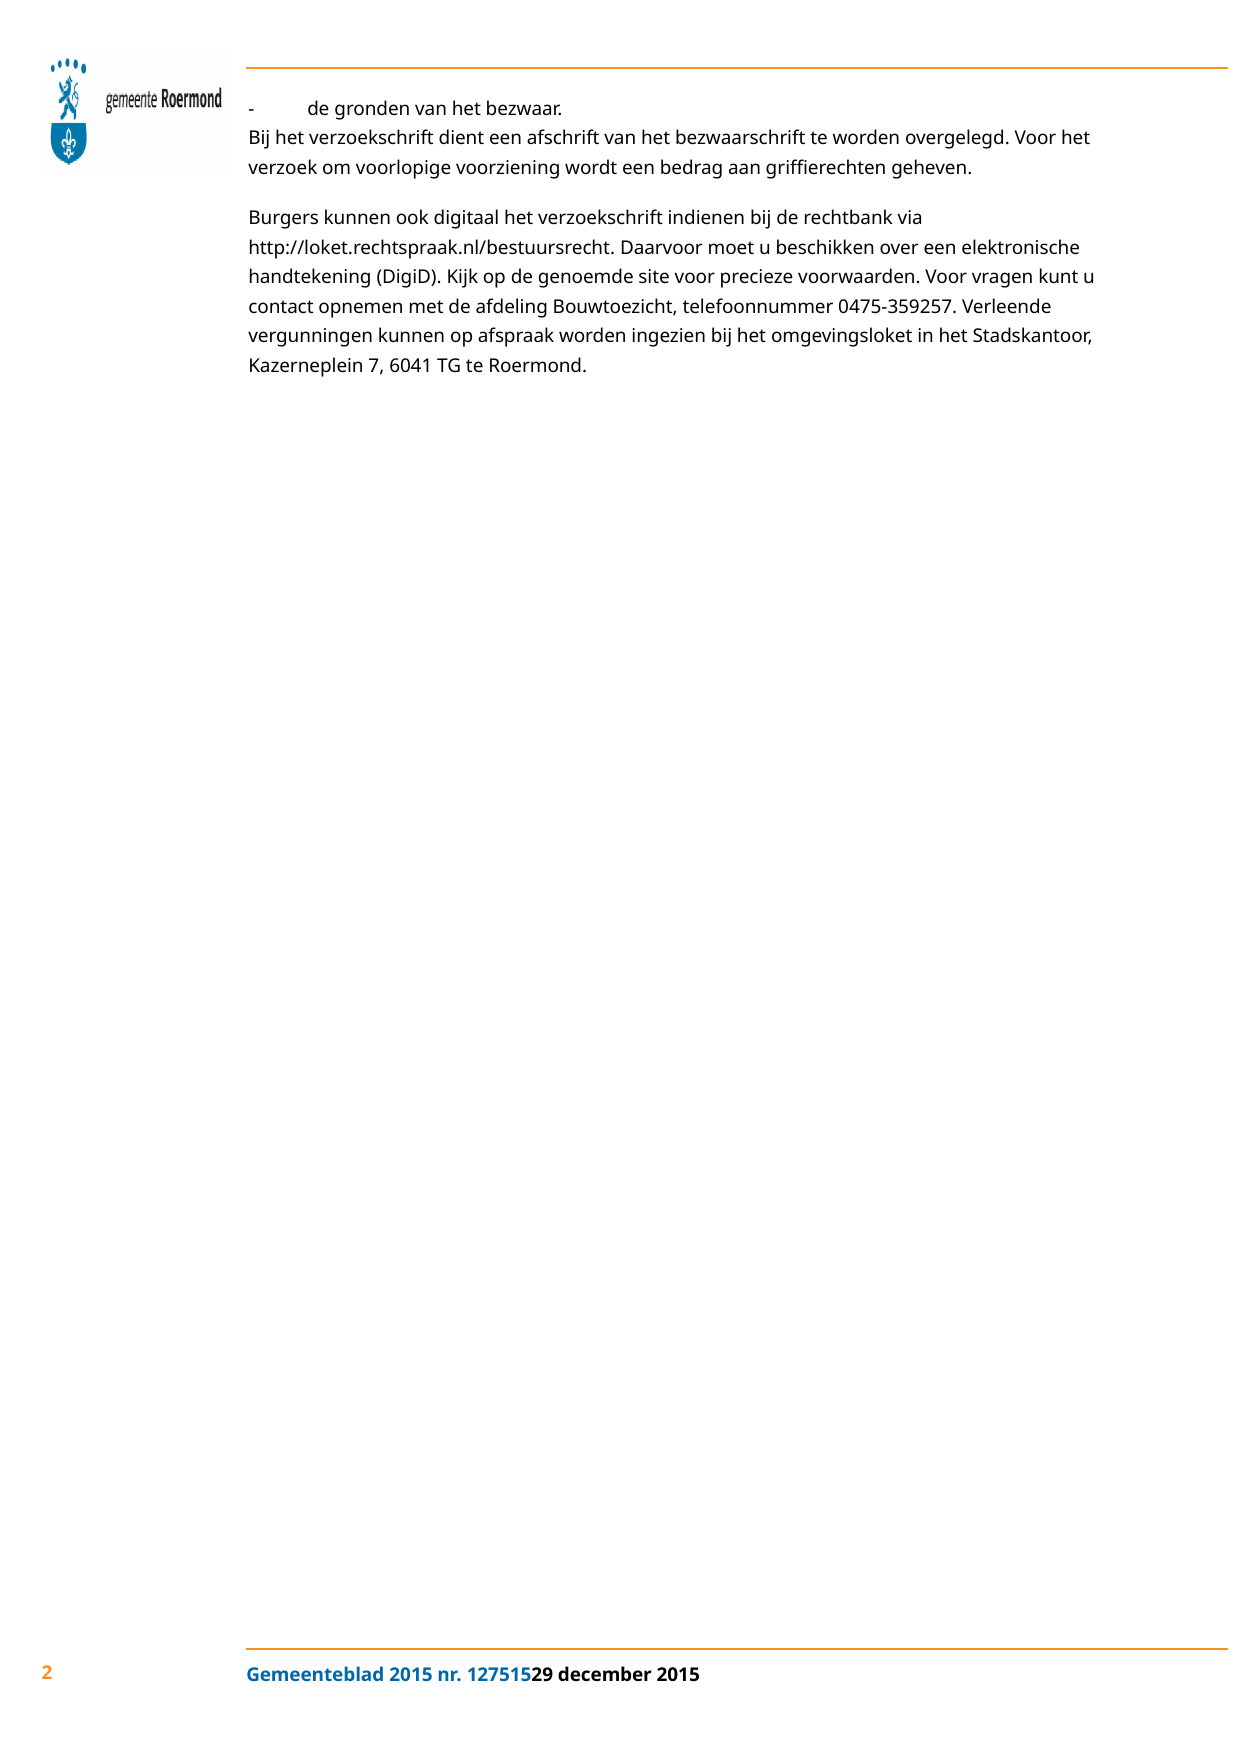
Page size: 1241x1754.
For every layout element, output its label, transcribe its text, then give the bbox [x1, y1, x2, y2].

picture [41, 47, 231, 172]
list de gronden van het bezwaar. [248, 95, 1152, 121]
text Burgers kunnen ook digitaal het verzoekschrift indienen bij de rechtbank via http://loket.rechtspraak.nl/bestuursrecht. Daarvoor moet u beschikken over een elektronische handtekening (DigiD). Kijk op de genoemde site voor precieze voorwaarden. Voor vragen kunt u contact opnemen met de afdeling Bouwtoezicht, telefoonnummer 0475-359257. Verleende vergunningen kunnen op afspraak worden ingezien bij het omgevingsloket in het Stadskantoor, Kazerneplein 7, 6041 TG te Roermond. [248, 204, 1152, 378]
text Bij het verzoekschrift dient een afschrift van het bezwaarschrift te worden overgelegd. Voor het verzoek om voorlopige voorziening wordt een bedrag aan griffierechten geheven. [248, 124, 1152, 180]
